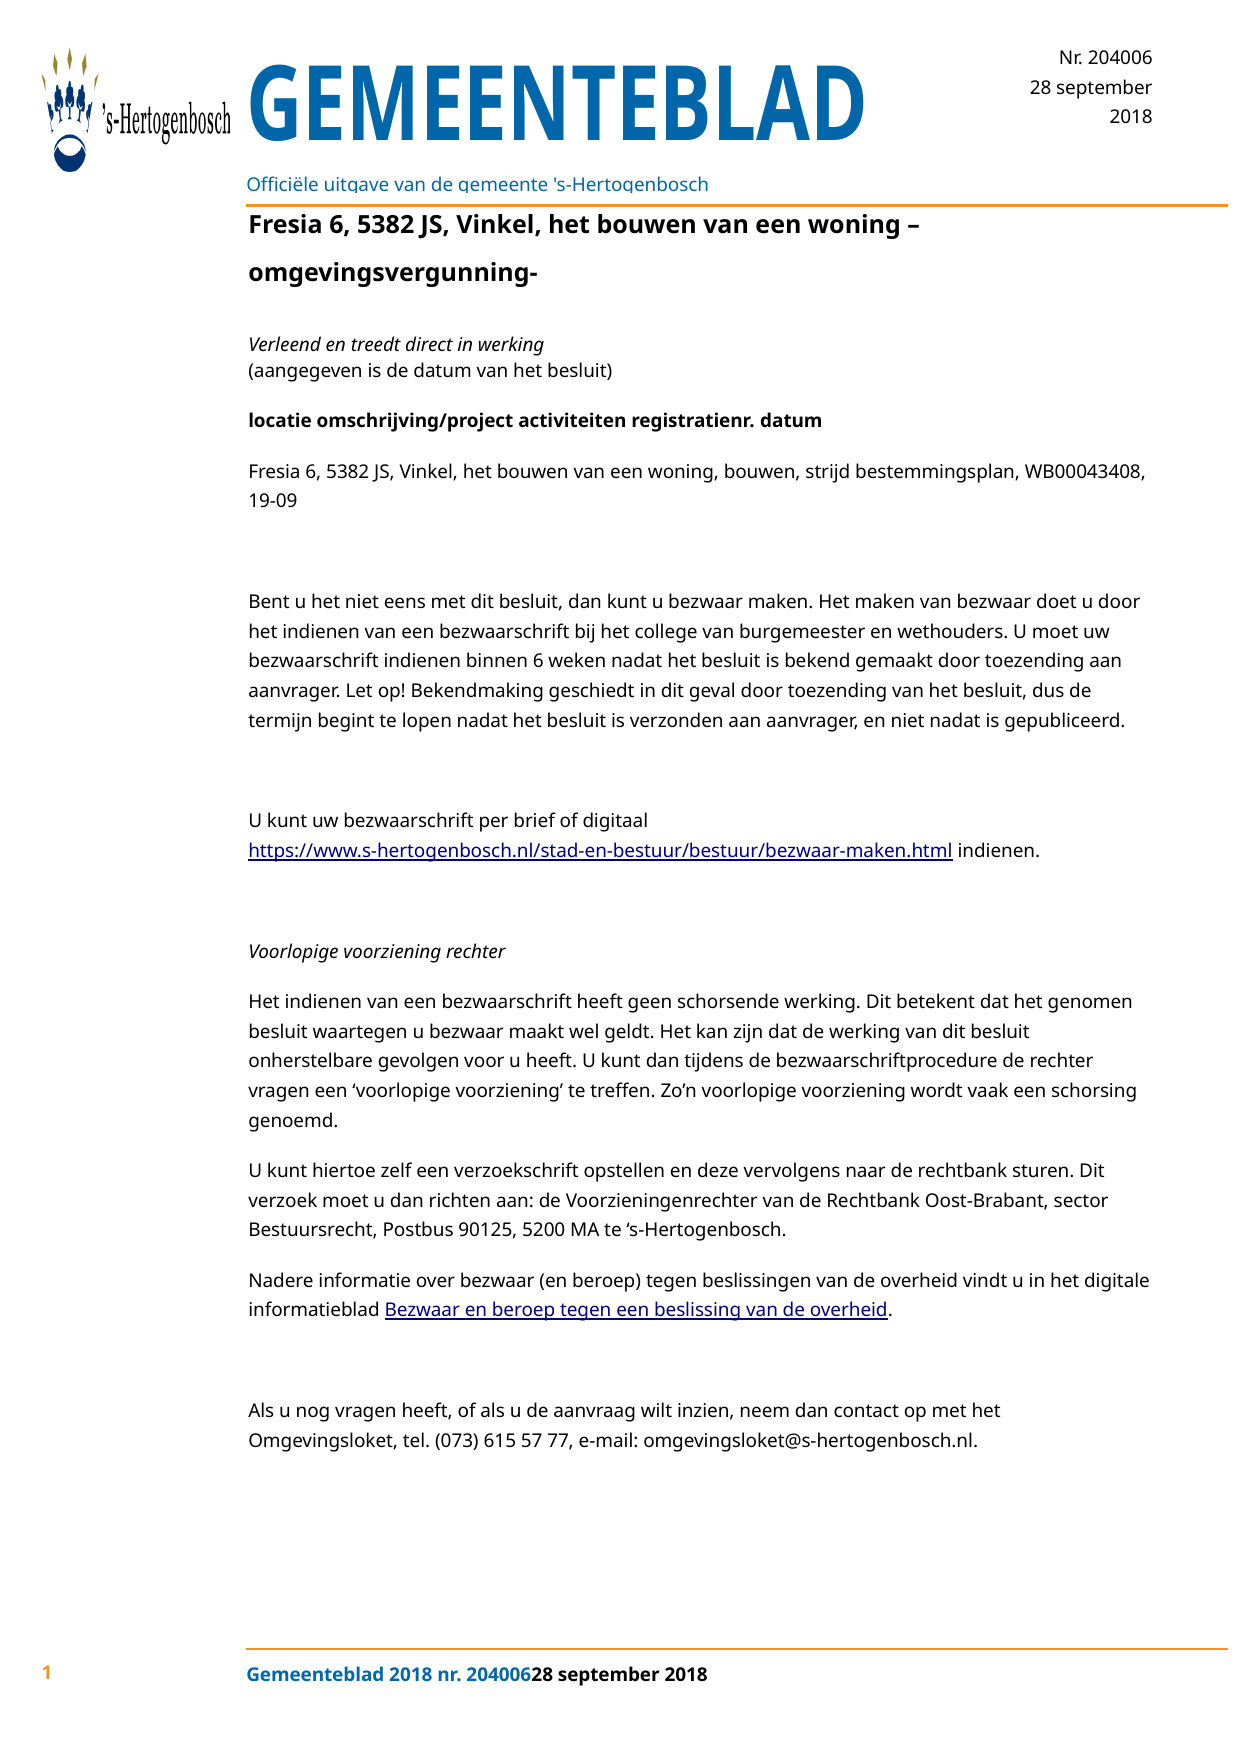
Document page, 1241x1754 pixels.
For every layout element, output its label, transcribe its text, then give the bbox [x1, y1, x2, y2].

text Voorlopige voorziening rechter [248, 938, 1152, 964]
text U kunt uw bezwaarschrift per brief of digitaal https://www.s-hertogenbosch.nl/stad-en-bestuur/bestuur/bezwaar-maken.html indienen. [248, 808, 1152, 863]
text Verleend en treedt direct in werking [248, 331, 1152, 357]
text Nadere informatie over bezwaar (en beroep) tegen beslissingen van de overheid vindt u in het digitale informatieblad Bezwaar en beroep tegen een beslissing van de overheid. [248, 1267, 1152, 1322]
text Fresia 6, 5382 JS, Vinkel, het bouwen van een woning –omgevingsvergunning- [248, 207, 1152, 288]
text Bent u het niet eens met dit besluit, dan kunt u bezwaar maken. Het maken van bezwaar doet u door het indienen van een bezwaarschrift bij het college van burgemeester en wethouders. U moet uw bezwaarschrift indienen binnen 6 weken nadat het besluit is bekend gemaakt door toezending aan aanvrager. Let op! Bekendmaking geschiedt in dit geval door toezending van het besluit, dus de termijn begint te lopen nadat het besluit is verzonden aan aanvrager, en niet nadat is gepubliceerd. [248, 588, 1152, 732]
text Het indienen van een bezwaarschrift heeft geen schorsende werking. Dit betekent dat het genomen besluit waartegen u bezwaar maakt wel geldt. Het kan zijn dat de werking van dit besluit onherstelbare gevolgen voor u heeft. U kunt dan tijdens de bezwaarschriftprocedure de rechter vragen een ‘voorlopige voorziening’ te treffen. Zo’n voorlopige voorziening wordt vaak een schorsing genoemd. [248, 988, 1152, 1132]
text (aangegeven is de datum van het besluit) [248, 357, 1152, 383]
text Als u nog vragen heeft, of als u de aanvraag wilt inzien, neem dan contact op met het Omgevingsloket, tel. (073) 615 57 77, e-mail: omgevingsloket@s-hertogenbosch.nl. [248, 1397, 1152, 1452]
text U kunt hiertoe zelf een verzoekschrift opstellen en deze vervolgens naar de rechtbank sturen. Dit verzoek moet u dan richten aan: de Voorzieningenrechter van de Rechtbank Oost-Brabant, sector Bestuursrecht, Postbus 90125, 5200 MA te ‘s-Hertogenbosch. [248, 1157, 1152, 1242]
text Fresia 6, 5382 JS, Vinkel, het bouwen van een woning, bouwen, strijd bestemmingsplan, WB00043408, 19-09 [248, 458, 1152, 513]
text locatie omschrijving/project activiteiten registratienr. datum [248, 408, 1152, 433]
picture [41, 47, 231, 172]
